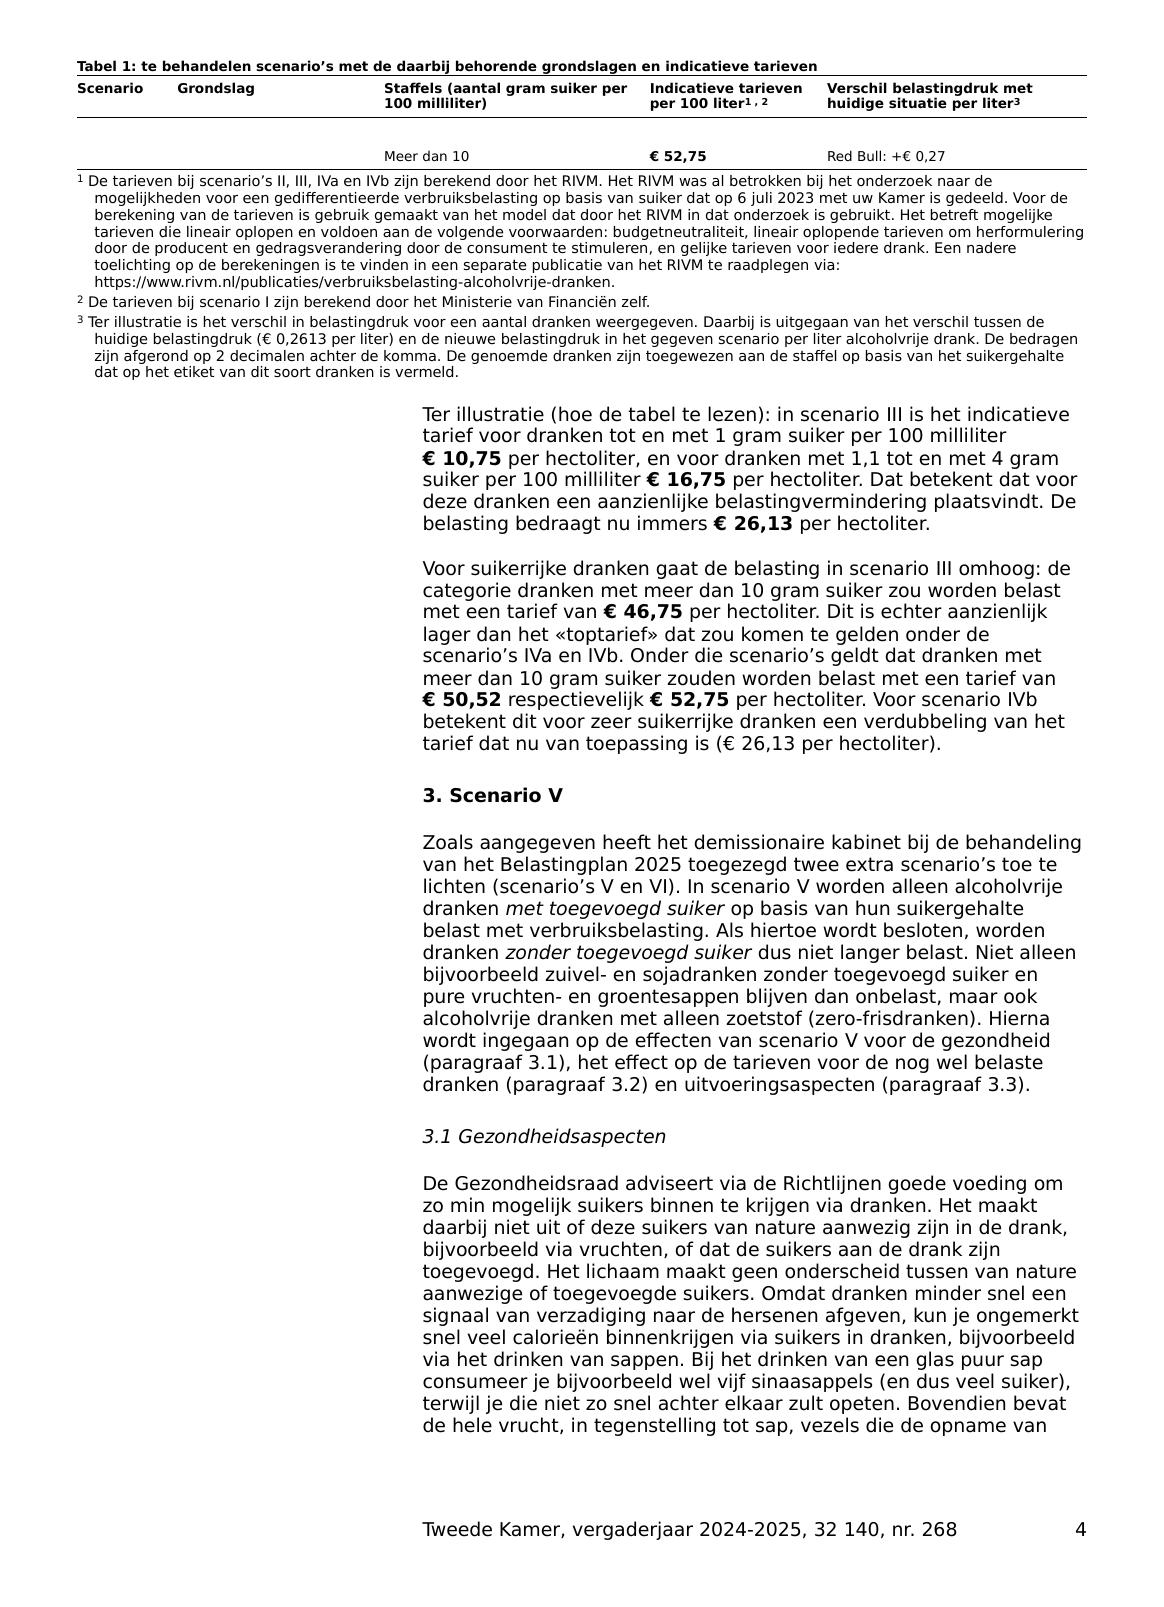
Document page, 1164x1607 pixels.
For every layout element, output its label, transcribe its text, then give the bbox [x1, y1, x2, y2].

table_cell Grondslag [171, 76, 378, 117]
table_cell [77, 118, 171, 143]
table_cell [821, 118, 1087, 143]
table_cell € 52,75 [644, 143, 821, 169]
table_cell [77, 143, 171, 169]
table_cell 1 De tarieven bij scenario’s II, III, IVa en IVb zijn berekend door het RIVM. Het RIVM was al betrokken bij het onderzoek naar de mogelijkheden voor een gedifferentieerde verbruiksbelasting op basis van suiker dat op 6 juli 2023 met uw Kamer is gedeeld. Voor de berekening van de tarieven is gebruik gemaakt van het model dat door het RIVM in dat onderzoek is gebruikt. Het betreft mogelijke tarieven die lineair oplopen en voldoen aan de volgende voorwaarden: budgetneutraliteit, lineair oplopende tarieven om herformulering door de producent en gedragsverandering door de consument te stimuleren, en gelijke tarieven voor iedere drank. Een nadere toelichting op de berekeningen is te vinden in een separate publicatie van het RIVM te raadplegen via: https://www.rivm.nl/publicaties/verbruiksbelasting-alcoholvrije-dranken. 2 De tarieven bij scenario I zijn berekend door het Ministerie van Financiën zelf. 3 Ter illustratie is het verschil in belastingdruk voor een aantal dranken weergegeven. Daarbij is uitgegaan van het verschil tussen de huidige belastingdruk (€ 0,2613 per liter) en de nieuwe belastingdruk in het gegeven scenario per liter alcoholvrije drank. De bedragen zijn afgerond op 2 decimalen achter de komma. De genoemde dranken zijn toegewezen aan de staffel op basis van het suikergehalte dat op het etiket van dit soort dranken is vermeld. [77, 170, 1087, 381]
text Voor suikerrijke dranken gaat de belasting in scenario III omhoog: de categorie dranken met meer dan 10 gram suiker zou worden belast met een tarief van € 46,75 per hectoliter. Dit is echter aanzienlijk lager dan het «toptarief» dat zou komen te gelden onder de scenario’s IVa en IVb. Onder die scenario’s geldt dat dranken met meer dan 10 gram suiker zouden worden belast met een tarief van € 50,52 respectievelijk € 52,75 per hectoliter. Voor scenario IVb betekent dit voor zeer suikerrijke dranken een verdubbeling van het tarief dat nu van toepassing is (€ 26,13 per hectoliter). [422, 557, 1087, 755]
table_cell Staffels (aantal gram suiker per 100 milliliter) [378, 76, 644, 117]
subtitle 3. Scenario V [422, 785, 1087, 807]
table_cell Red Bull: +€ 0,27 [821, 143, 1087, 169]
subtitle 3.1 Gezondheidsaspecten [422, 1126, 1087, 1148]
table_cell [378, 118, 644, 143]
text De Gezondheidsraad adviseert via de Richtlijnen goede voeding om zo min mogelijk suikers binnen te krijgen via dranken. Het maakt daarbij niet uit of deze suikers van nature aanwezig zijn in de drank, bijvoorbeeld via vruchten, of dat de suikers aan de drank zijn toegevoegd. Het lichaam maakt geen onderscheid tussen van nature aanwezige of toegevoegde suikers. Omdat dranken minder snel een signaal van verzadiging naar de hersenen afgeven, kun je ongemerkt snel veel calorieën binnenkrijgen via suikers in dranken, bijvoorbeeld via het drinken van sappen. Bij het drinken van een glas puur sap consumeer je bijvoorbeeld wel vijf sinaasappels (en dus veel suiker), terwijl je die niet zo snel achter elkaar zult opeten. Bovendien bevat de hele vrucht, in tegenstelling tot sap, vezels die de opname van [422, 1173, 1087, 1437]
table_cell [171, 118, 378, 169]
table_cell Meer dan 10 [378, 143, 644, 169]
table_cell Verschil belastingdruk met huidige situatie per liter3 [821, 76, 1087, 117]
table_cell [644, 118, 821, 143]
text Ter illustratie (hoe de tabel te lezen): in scenario III is het indicatieve tarief voor dranken tot en met 1 gram suiker per 100 milliliter € 10,75 per hectoliter, en voor dranken met 1,1 tot en met 4 gram suiker per 100 milliliter € 16,75 per hectoliter. Dat betekent dat voor deze dranken een aanzienlijke belastingvermindering plaatsvindt. De belasting bedraagt nu immers € 26,13 per hectoliter. [422, 403, 1087, 535]
text Zoals aangegeven heeft het demissionaire kabinet bij de behandeling van het Belastingplan 2025 toegezegd twee extra scenario’s toe te lichten (scenario’s V en VI). In scenario V worden alleen alcoholvrije dranken met toegevoegd suiker op basis van hun suikergehalte belast met verbruiksbelasting. Als hiertoe wordt besloten, worden dranken zonder toegevoegd suiker dus niet langer belast. Niet alleen bijvoorbeeld zuivel- en sojadranken zonder toegevoegd suiker en pure vruchten- en groentesappen blijven dan onbelast, maar ook alcoholvrije dranken met alleen zoetstof (zero-frisdranken). Hierna wordt ingegaan op de effecten van scenario V voor de gezondheid (paragraaf 3.1), het effect op de tarieven voor de nog wel belaste dranken (paragraaf 3.2) en uitvoeringsaspecten (paragraaf 3.3). [422, 832, 1087, 1096]
table_cell Scenario [77, 76, 171, 117]
table_cell Indicatieve tarieven per 100 liter1, 2 [644, 76, 821, 117]
table_header Tabel 1: te behandelen scenario’s met de daarbij behorende grondslagen en indicatieve tarieven [77, 59, 1087, 75]
